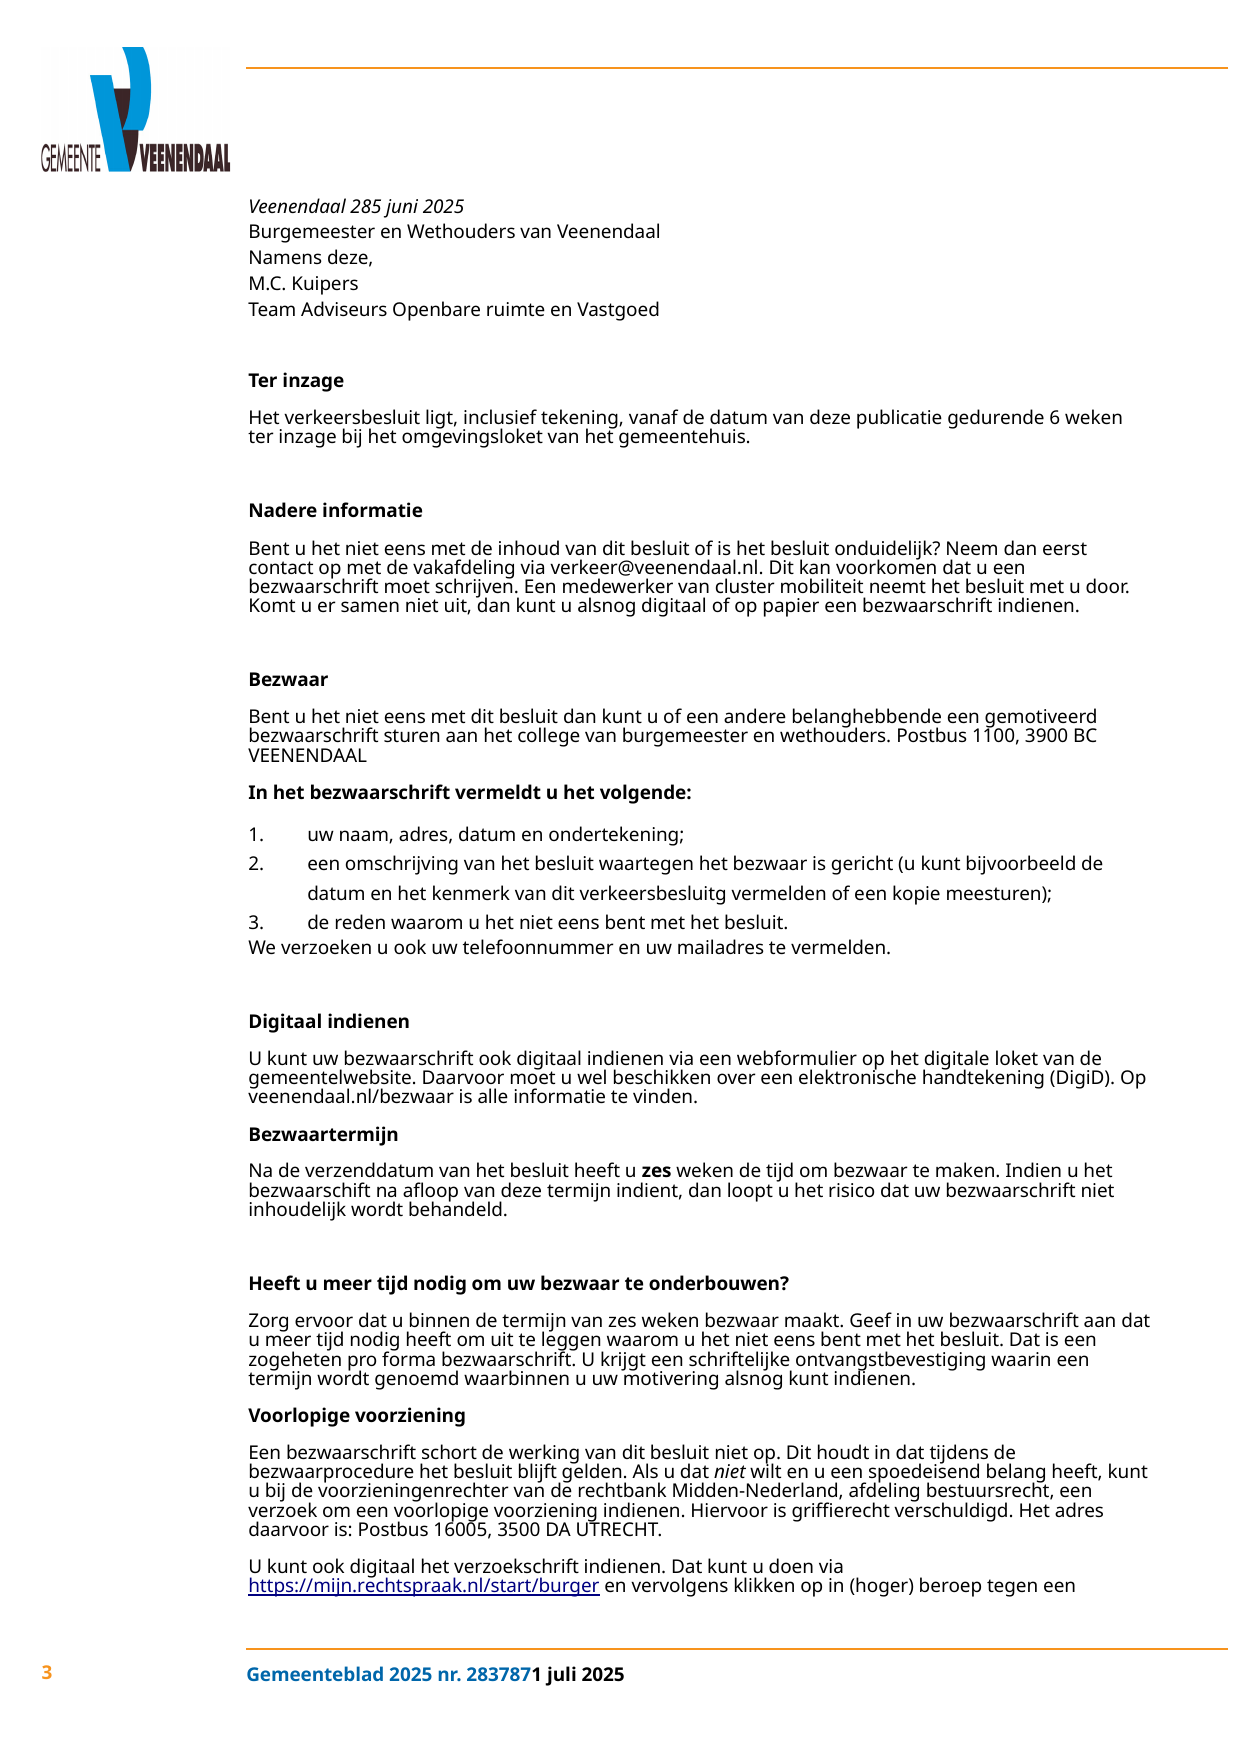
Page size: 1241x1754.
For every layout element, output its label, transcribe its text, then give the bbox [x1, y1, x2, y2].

list uw naam, adres, datum en ondertekening; [248, 821, 1152, 846]
text We verzoeken u ook uw telefoonnummer en uw mailadres te vermelden. [248, 939, 1152, 958]
text Ter inzage [248, 372, 1152, 392]
text Veenendaal 285 juni 2025 [248, 193, 1152, 219]
list de reden waarom u het niet eens bent met het besluit. [248, 909, 1152, 935]
picture [123, 47, 231, 172]
text In het bezwaarschrift vermeldt u het volgende: [248, 784, 1152, 803]
text Bent u het niet eens met de inhoud van dit besluit of is het besluit onduidelijk? Neem dan eerst contact op met de vakafdeling via verkeer@veenendaal.nl. Dit kan voorkomen dat u een bezwaarschrift moet schrijven. Een medewerker van cluster mobiliteit neemt het besluit met u door. Komt u er samen niet uit, dan kunt u alsnog digitaal of op papier een bezwaarschrift indienen. [248, 539, 1152, 617]
text M.C. Kuipers [248, 270, 1152, 296]
list een omschrijving van het besluit waartegen het bezwaar is gericht (u kunt bijvoorbeeld de datum en het kenmerk van dit verkeersbesluitg vermelden of een kopie meesturen); [248, 850, 1152, 906]
text Bezwaartermijn [248, 1126, 1152, 1145]
text U kunt ook digitaal het verzoekschrift indienen. Dat kunt u doen via https://mijn.rechtspraak.nl/start/burger en vervolgens klikken op in (hoger) beroep tegen een [248, 1558, 1152, 1596]
text Team Adviseurs Openbare ruimte en Vastgoed [248, 296, 1152, 322]
text Heeft u meer tijd nodig om uw bezwaar te onderbouwen? [248, 1275, 1152, 1294]
text Bent u het niet eens met dit besluit dan kunt u of een andere belanghebbende een gemotiveerd bezwaarschrift sturen aan het college van burgemeester en wethouders. Postbus 1100, 3900 BC VEENENDAAL [248, 708, 1152, 766]
text Nadere informatie [248, 502, 1152, 522]
text Na de verzenddatum van het besluit heeft u zes weken de tijd om bezwaar te maken. Indien u het bezwaarschift na afloop van deze termijn indient, dan loopt u het risico dat uw bezwaarschrift niet inhoudelijk wordt behandeld. [248, 1162, 1152, 1220]
picture [41, 47, 130, 172]
text U kunt uw bezwaarschrift ook digitaal indienen via een webformulier op het digitale loket van de gemeentelwebsite. Daarvoor moet u wel beschikken over een elektronische handtekening (DigiD). Op veenendaal.nl/bezwaar is alle informatie te vinden. [248, 1050, 1152, 1108]
text Zorg ervoor dat u binnen de termijn van zes weken bezwaar maakt. Geef in uw bezwaarschrift aan dat u meer tijd nodig heeft om uit te leggen waarom u het niet eens bent met het besluit. Dat is een zogeheten pro forma bezwaarschrift. U krijgt een schriftelijke ontvangstbevestiging waarin een termijn wordt genoemd waarbinnen u uw motivering alsnog kunt indienen. [248, 1312, 1152, 1389]
text Een bezwaarschrift schort de werking van dit besluit niet op. Dit houdt in dat tijdens de bezwaarprocedure het besluit blijft gelden. Als u dat niet wilt en u een spoedeisend belang heeft, kunt u bij de voorzieningenrechter van de rechtbank Midden-Nederland, afdeling bestuursrecht, een verzoek om een voorlopige voorziening indienen. Hiervoor is griffierecht verschuldigd. Het adres daarvoor is: Postbus 16005, 3500 DA UTRECHT. [248, 1444, 1152, 1540]
text Digitaal indienen [248, 1013, 1152, 1032]
text Bezwaar [248, 671, 1152, 691]
text Voorlopige voorziening [248, 1407, 1152, 1426]
text Het verkeersbesluit ligt, inclusief tekening, vanaf de datum van deze publicatie gedurende 6 weken ter inzage bij het omgevingsloket van het gemeentehuis. [248, 409, 1152, 448]
text Namens deze, [248, 244, 1152, 270]
text Burgemeester en Wethouders van Veenendaal [248, 219, 1152, 244]
